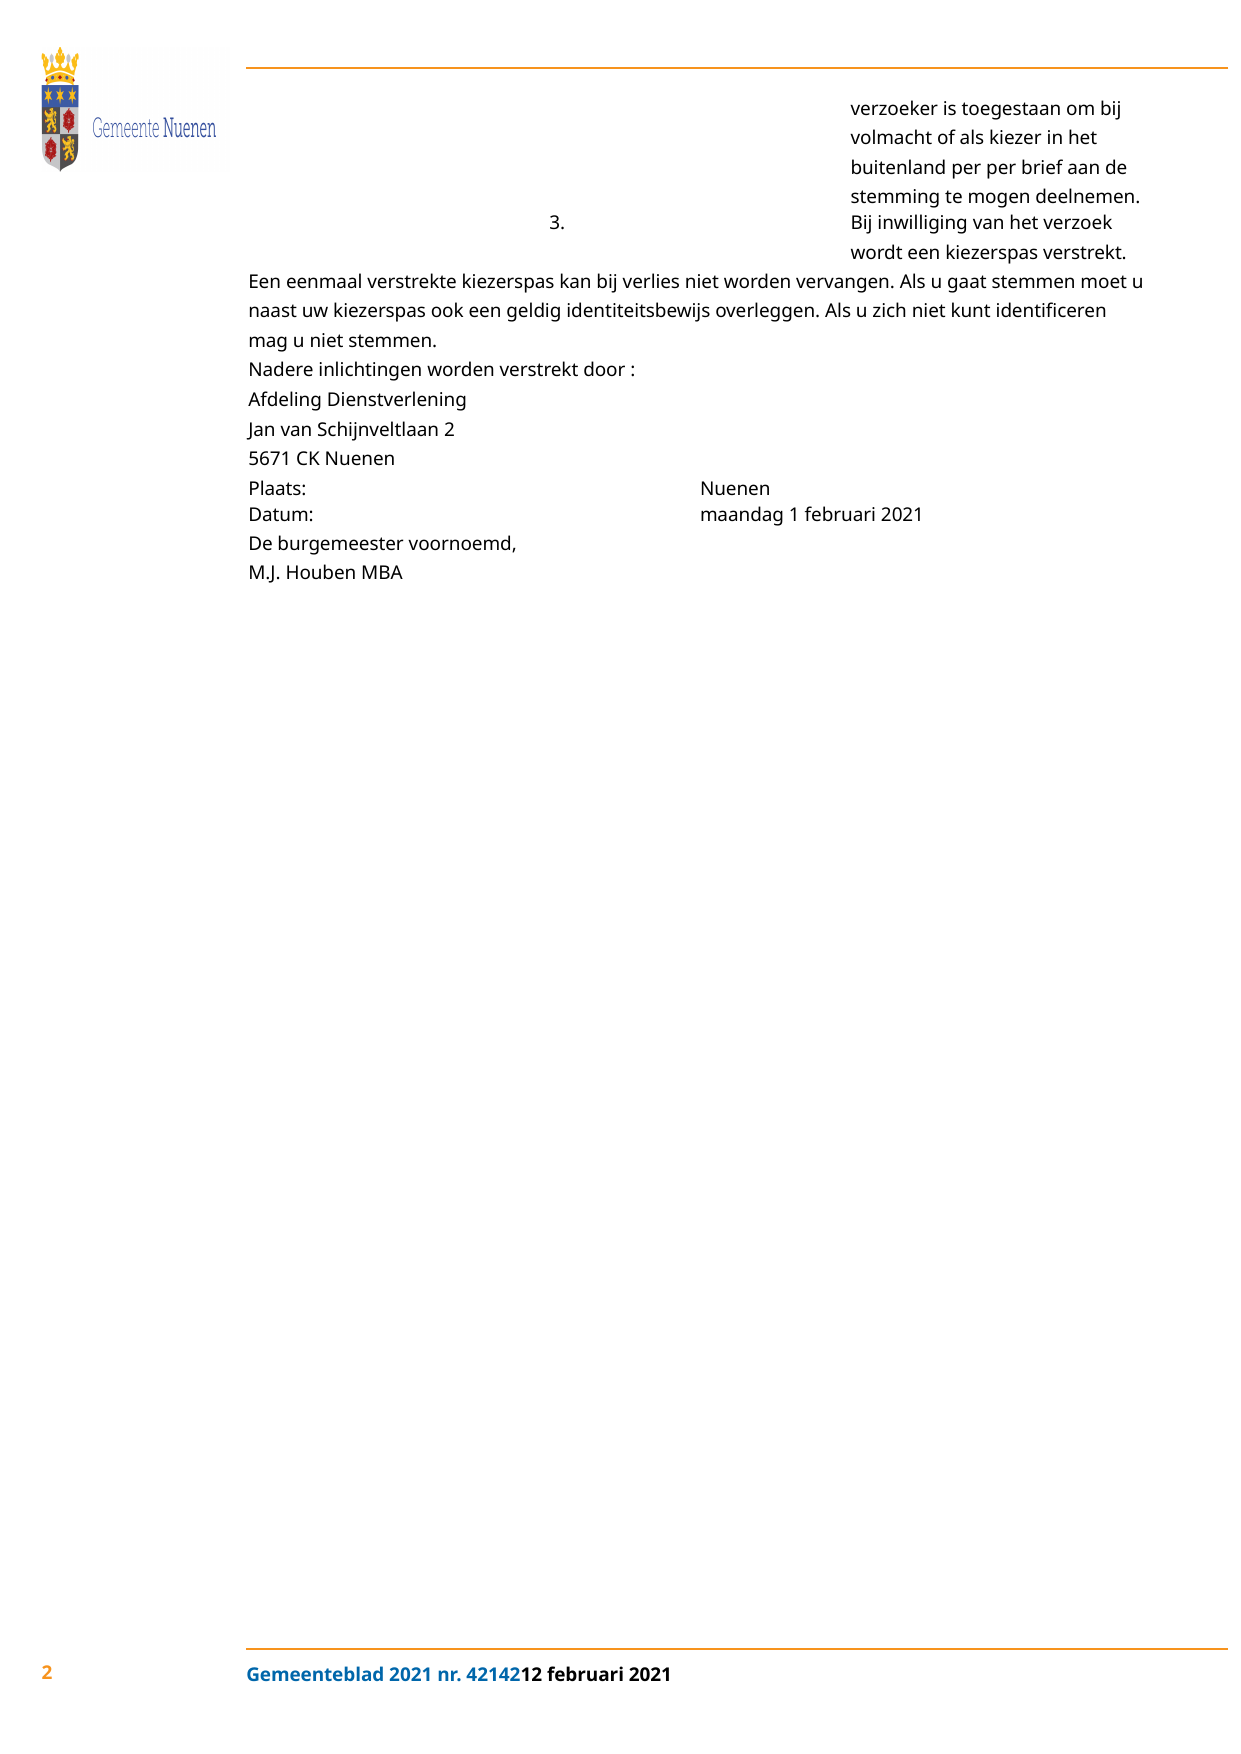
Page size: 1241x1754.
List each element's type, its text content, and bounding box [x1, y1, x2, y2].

text Afdeling Dienstverlening [248, 386, 1152, 412]
table_header Nuenen [700, 475, 1152, 501]
text Nadere inlichtingen worden verstrekt door : [248, 357, 1152, 382]
text Jan van Schijnveltlaan 2 [248, 416, 1152, 441]
table_cell 3. [549, 209, 850, 264]
table_cell [248, 95, 549, 209]
table_cell Datum: [248, 501, 700, 526]
table_cell verzoeker is toegestaan om bij volmacht of als kiezer in het buitenland per per brief aan de stemming te mogen deelnemen. [850, 95, 1152, 209]
table_cell [549, 95, 850, 209]
table_cell maandag 1 februari 2021 [700, 501, 1152, 526]
table_header Plaats: [248, 475, 700, 501]
text 5671 CK Nuenen [248, 445, 1152, 471]
picture [41, 47, 231, 172]
text Een eenmaal verstrekte kiezerspas kan bij verlies niet worden vervangen. Als u gaat stemmen moet u naast uw kiezerspas ook een geldig identiteitsbewijs overleggen. Als u zich niet kunt identificeren mag u niet stemmen. [248, 268, 1152, 353]
table_cell [248, 209, 549, 264]
table_cell Bij inwilliging van het verzoek wordt een kiezerspas verstrekt. [850, 209, 1152, 264]
text De burgemeester voornoemd, [248, 530, 1152, 555]
text M.J. Houben MBA [248, 559, 1152, 585]
